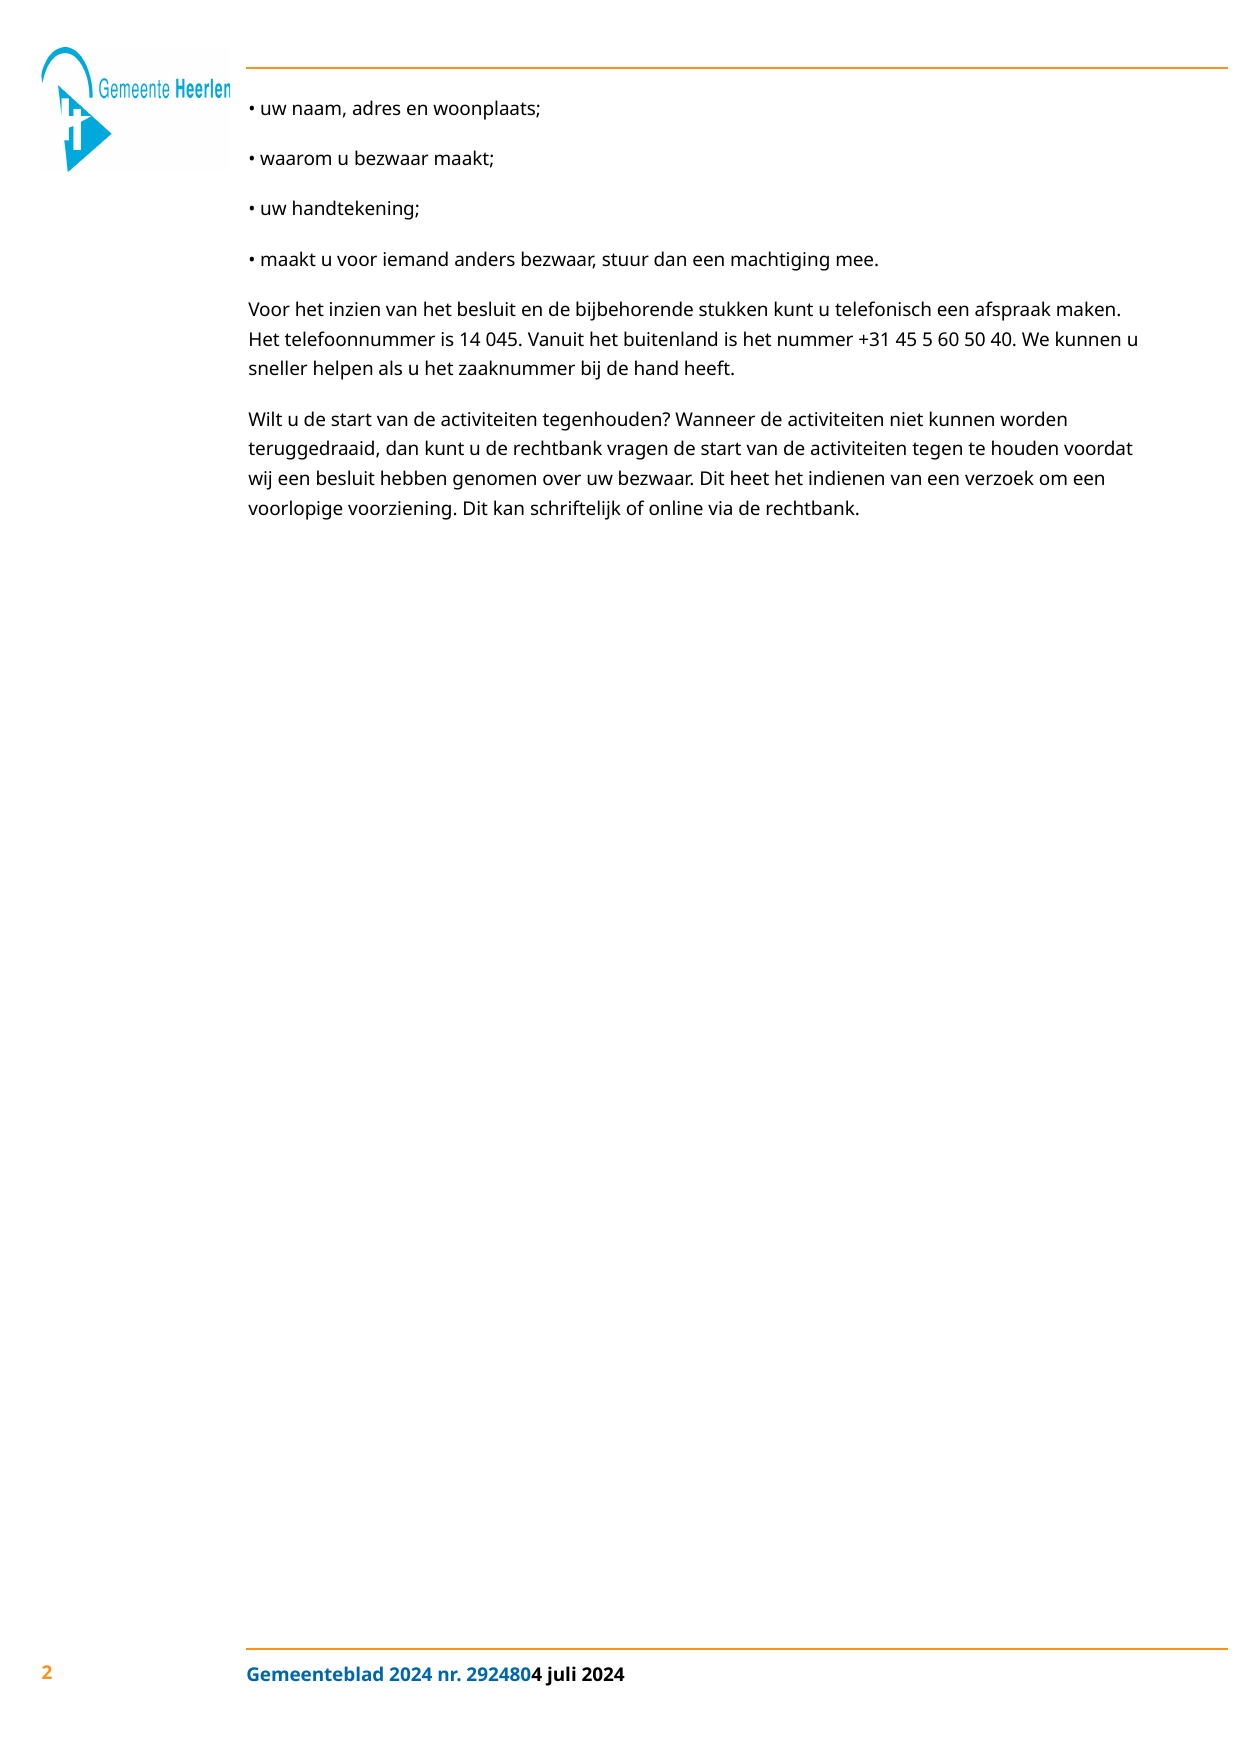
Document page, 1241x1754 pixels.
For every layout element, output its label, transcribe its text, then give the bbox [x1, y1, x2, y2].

text • waarom u bezwaar maakt; [248, 145, 1152, 171]
picture [41, 47, 59, 70]
text • uw handtekening; [248, 196, 1152, 221]
text • uw naam, adres en woonplaats; [248, 95, 1152, 121]
text Voor het inzien van het besluit en de bijbehorende stukken kunt u telefonisch een afspraak maken. Het telefoonnummer is 14 045. Vanuit het buitenland is het nummer +31 45 5 60 50 40. We kunnen u sneller helpen als u het zaaknummer bij de hand heeft. [248, 296, 1152, 381]
text Wilt u de start van de activiteiten tegenhouden? Wanneer de activiteiten niet kunnen worden teruggedraaid, dan kunt u de rechtbank vragen de start van de activiteiten tegen te houden voordat wij een besluit hebben genomen over uw bezwaar. Dit heet het indienen van een verzoek om een voorlopige voorziening. Dit kan schriftelijk of online via de rechtbank. [248, 406, 1152, 521]
picture [41, 47, 231, 172]
text • maakt u voor iemand anders bezwaar, stuur dan een machtiging mee. [248, 246, 1152, 272]
